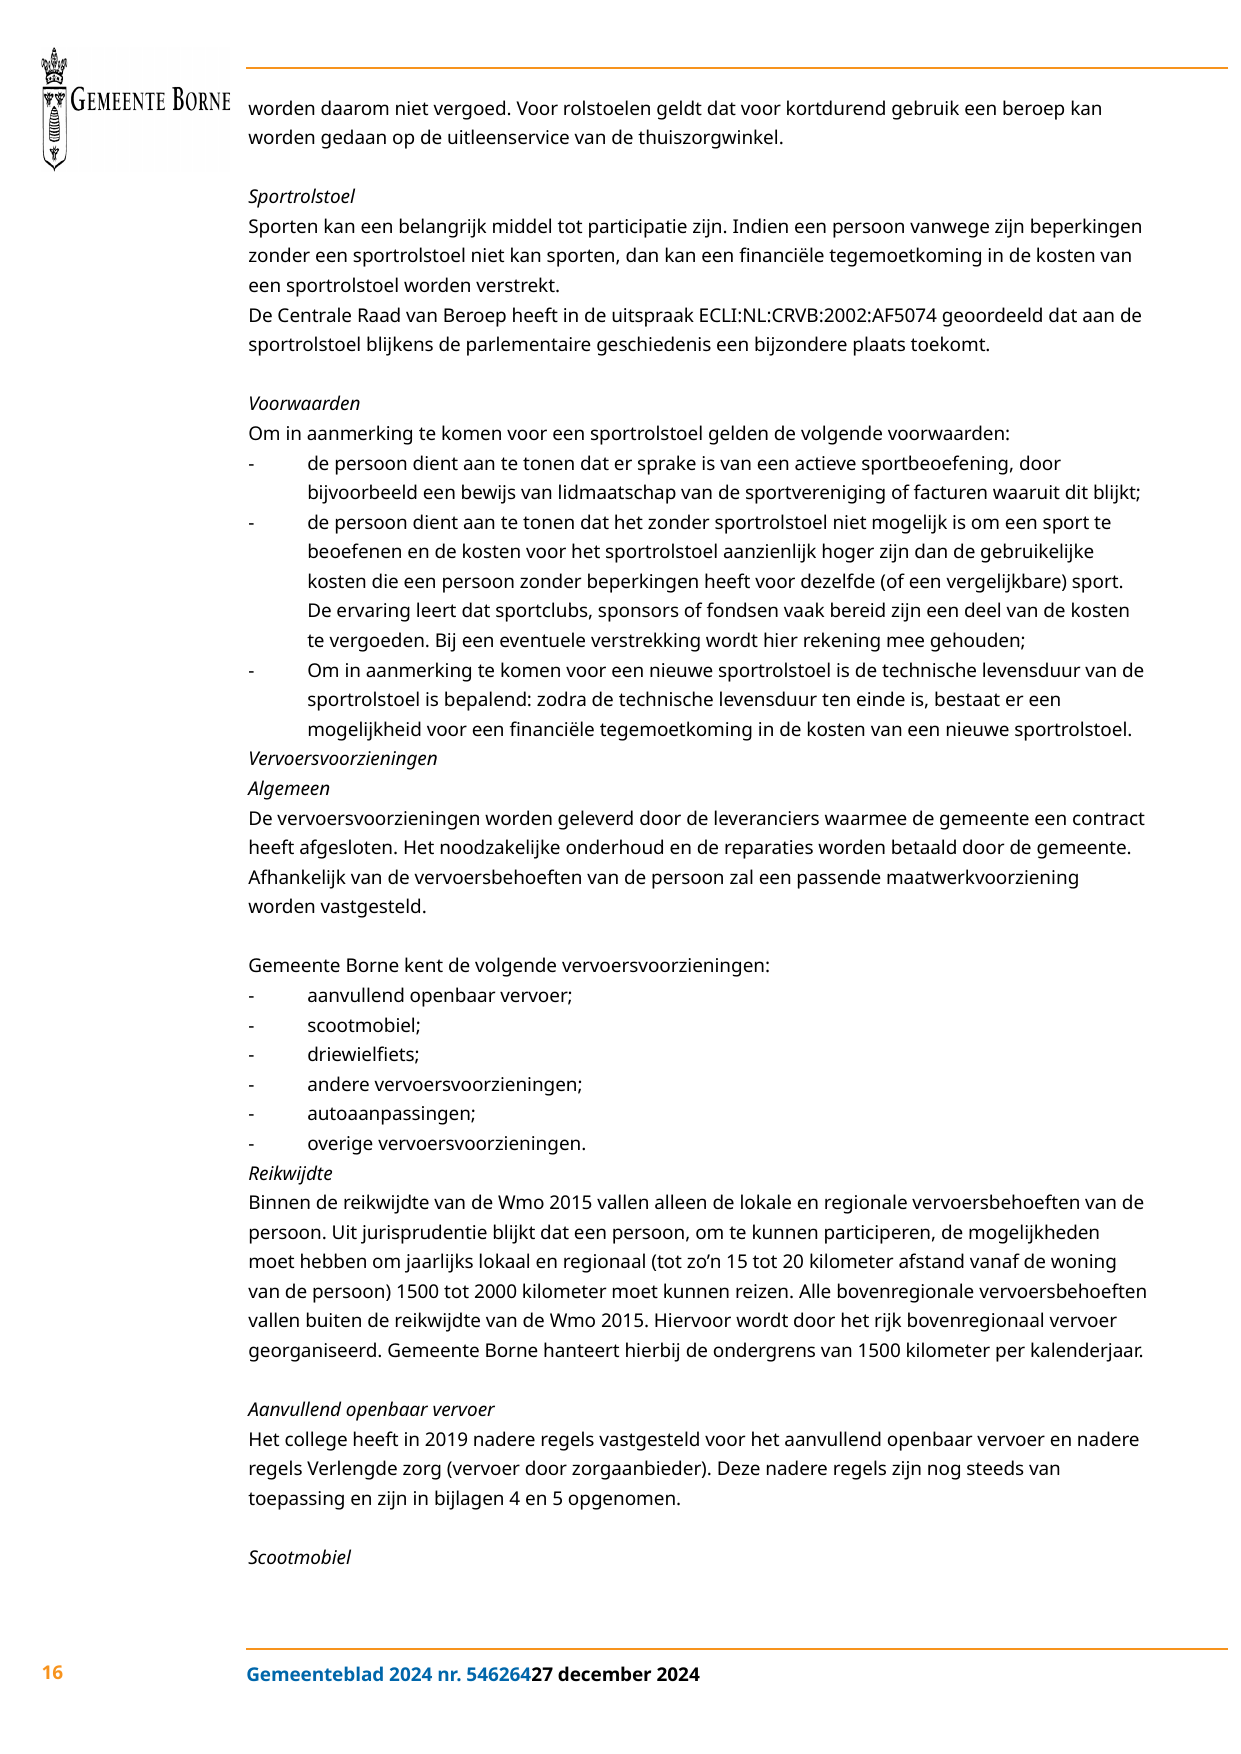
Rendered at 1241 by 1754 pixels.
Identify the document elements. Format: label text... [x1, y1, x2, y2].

list de persoon dient aan te tonen dat het zonder sportrolstoel niet mogelijk is om een sport te beoefenen en de kosten voor het sportrolstoel aanzienlijk hoger zijn dan de gebruikelijke kosten die een persoon zonder beperkingen heeft voor dezelfde (of een vergelijkbare) sport. [248, 509, 1152, 594]
text Sportrolstoel [248, 183, 1152, 209]
list overige vervoersvoorzieningen. [248, 1130, 1152, 1156]
text De vervoersvoorzieningen worden geleverd door de leveranciers waarmee de gemeente een contract heeft afgesloten. Het noodzakelijke onderhoud en de reparaties worden betaald door de gemeente. Afhankelijk van de vervoersbehoeften van de persoon zal een passende maatwerkvoorziening worden vastgesteld. [248, 805, 1152, 919]
text Vervoersvoorzieningen [248, 746, 1152, 771]
picture [41, 47, 231, 172]
text Gemeente Borne kent de volgende vervoersvoorzieningen: [248, 953, 1152, 978]
text worden daarom niet vergoed. Voor rolstoelen geldt dat voor kortdurend gebruik een beroep kan worden gedaan op de uitleenservice van de thuiszorgwinkel. [248, 95, 1152, 150]
list aanvullend openbaar vervoer; [248, 982, 1152, 1008]
text De Centrale Raad van Beroep heeft in de uitspraak ECLI:NL:CRVB:2002:AF5074 geoordeeld dat aan de sportrolstoel blijkens de parlementaire geschiedenis een bijzondere plaats toekomt. [248, 302, 1152, 357]
text Om in aanmerking te komen voor een sportrolstoel gelden de volgende voorwaarden: [248, 420, 1152, 446]
list Om in aanmerking te komen voor een nieuwe sportrolstoel is de technische levensduur van de sportrolstoel is bepalend: zodra de technische levensduur ten einde is, bestaat er een mogelijkheid voor een financiële tegemoetkoming in de kosten van een nieuwe sportrolstoel. [248, 657, 1152, 742]
text Voorwaarden [248, 391, 1152, 416]
text Het college heeft in 2019 nadere regels vastgesteld voor het aanvullend openbaar vervoer en nadere regels Verlengde zorg (vervoer door zorgaanbieder). Deze nadere regels zijn nog steeds van toepassing en zijn in bijlagen 4 en 5 opgenomen. [248, 1426, 1152, 1511]
list de persoon dient aan te tonen dat er sprake is van een actieve sportbeoefening, door bijvoorbeeld een bewijs van lidmaatschap van de sportvereniging of facturen waaruit dit blijkt; [248, 450, 1152, 505]
text Reikwijdte [248, 1160, 1152, 1186]
text Aanvullend openbaar vervoer [248, 1396, 1152, 1422]
text Binnen de reikwijdte van de Wmo 2015 vallen alleen de lokale en regionale vervoersbehoeften van de persoon. Uit jurisprudentie blijkt dat een persoon, om te kunnen participeren, de mogelijkheden moet hebben om jaarlijks lokaal en regionaal (tot zo’n 15 tot 20 kilometer afstand vanaf de woning van de persoon) 1500 tot 2000 kilometer moet kunnen reizen. Alle bovenregionale vervoersbehoeften vallen buiten de reikwijdte van de Wmo 2015. Hiervoor wordt door het rijk bovenregionaal vervoer georganiseerd. Gemeente Borne hanteert hierbij de ondergrens van 1500 kilometer per kalenderjaar. [248, 1189, 1152, 1363]
list De ervaring leert dat sportclubs, sponsors of fondsen vaak bereid zijn een deel van de kosten te vergoeden. Bij een eventuele verstrekking wordt hier rekening mee gehouden; [248, 598, 1152, 653]
text Sporten kan een belangrijk middel tot participatie zijn. Indien een persoon vanwege zijn beperkingen zonder een sportrolstoel niet kan sporten, dan kan een financiële tegemoetkoming in de kosten van een sportrolstoel worden verstrekt. [248, 213, 1152, 298]
list scootmobiel; [248, 1012, 1152, 1038]
text Algemeen [248, 775, 1152, 801]
list andere vervoersvoorzieningen; [248, 1071, 1152, 1097]
text Scootmobiel [248, 1544, 1152, 1570]
list driewielfiets; [248, 1041, 1152, 1067]
list autoaanpassingen; [248, 1101, 1152, 1126]
